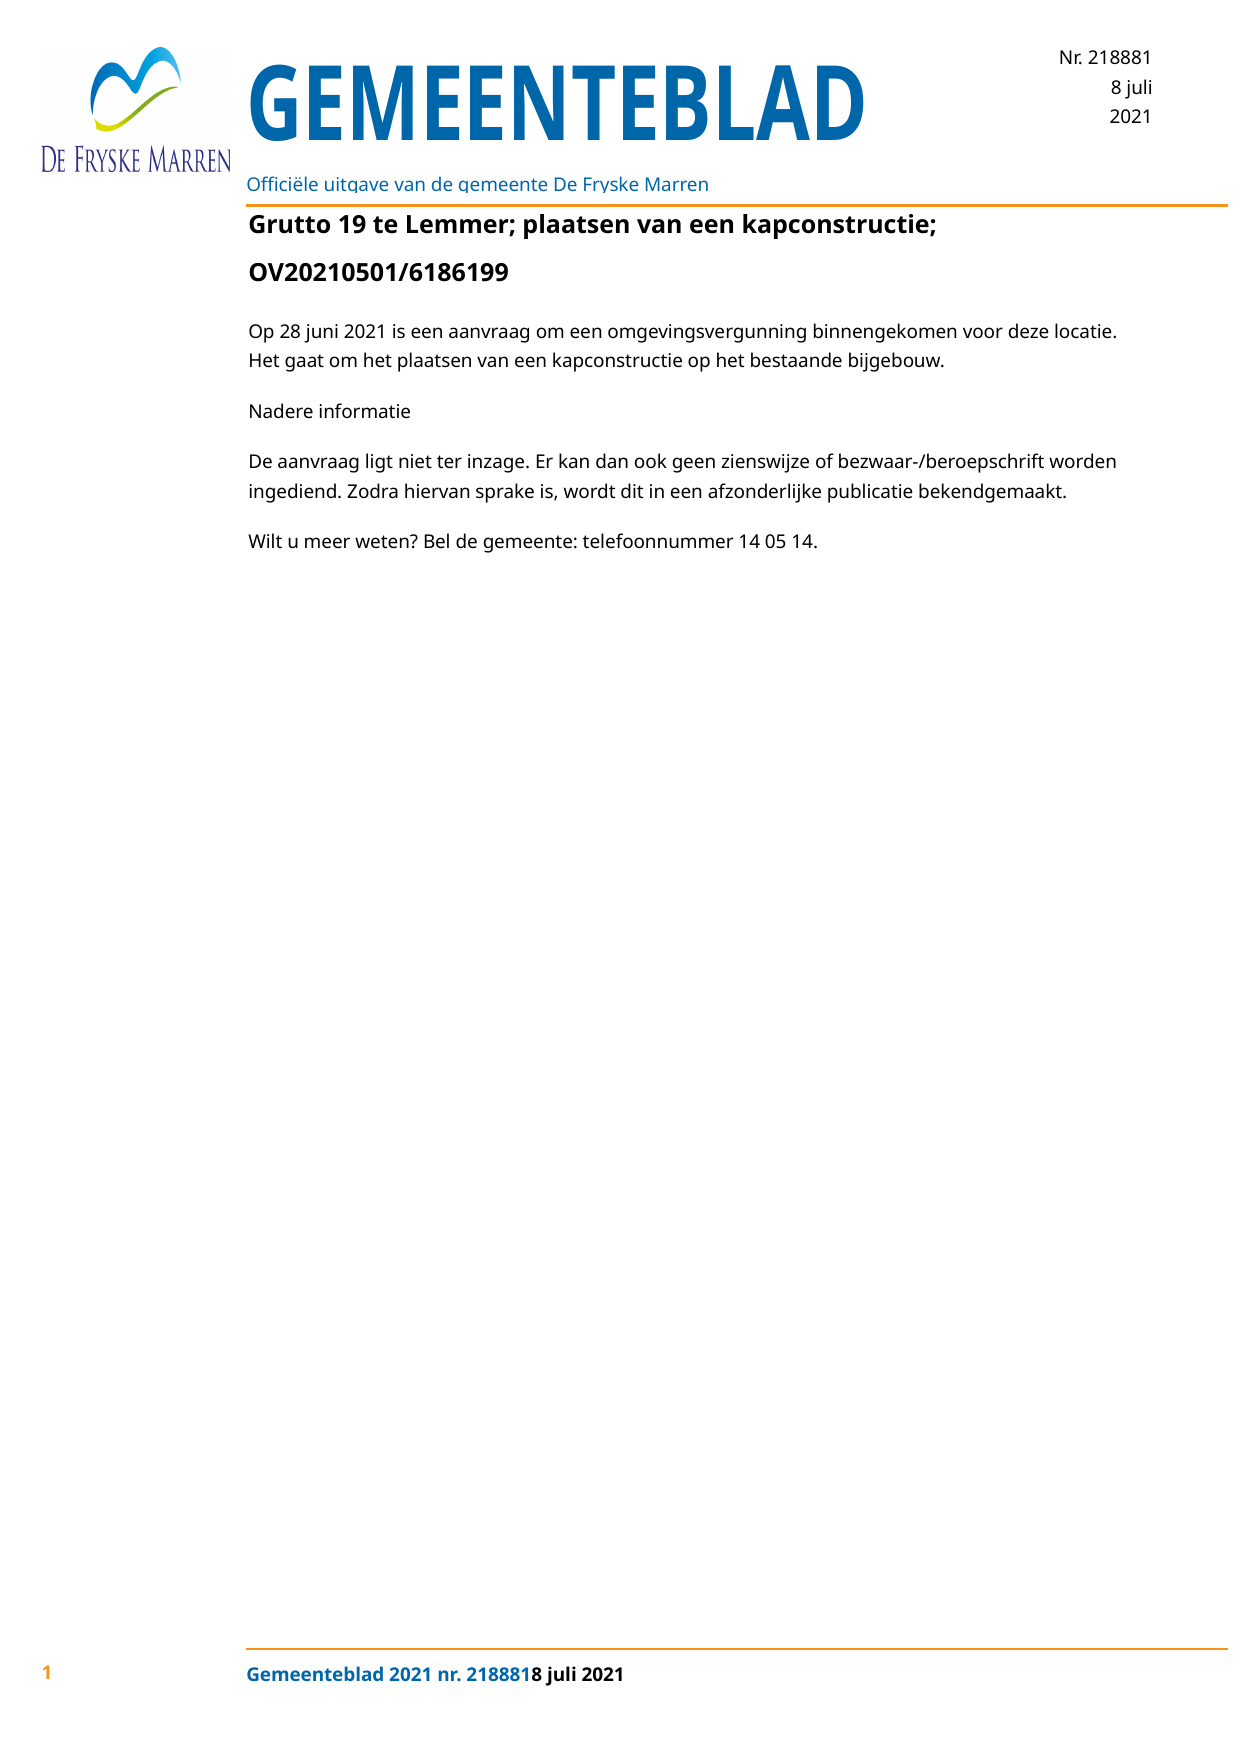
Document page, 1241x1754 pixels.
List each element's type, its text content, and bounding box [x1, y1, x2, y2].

text Nadere informatie [248, 398, 1152, 424]
text Op 28 juni 2021 is een aanvraag om een omgevingsvergunning binnengekomen voor deze locatie. Het gaat om het plaatsen van een kapconstructie op het bestaande bijgebouw. [248, 318, 1152, 373]
text Grutto 19 te Lemmer; plaatsen van een kapconstructie; OV20210501/6186199 [248, 207, 1152, 288]
text De aanvraag ligt niet ter inzage. Er kan dan ook geen zienswijze of bezwaar-/beroepschrift worden ingediend. Zodra hiervan sprake is, wordt dit in een afzonderlijke publicatie bekendgemaakt. [248, 448, 1152, 504]
picture [41, 47, 231, 172]
text Wilt u meer weten? Bel de gemeente: telefoonnummer 14 05 14. [248, 528, 1152, 554]
